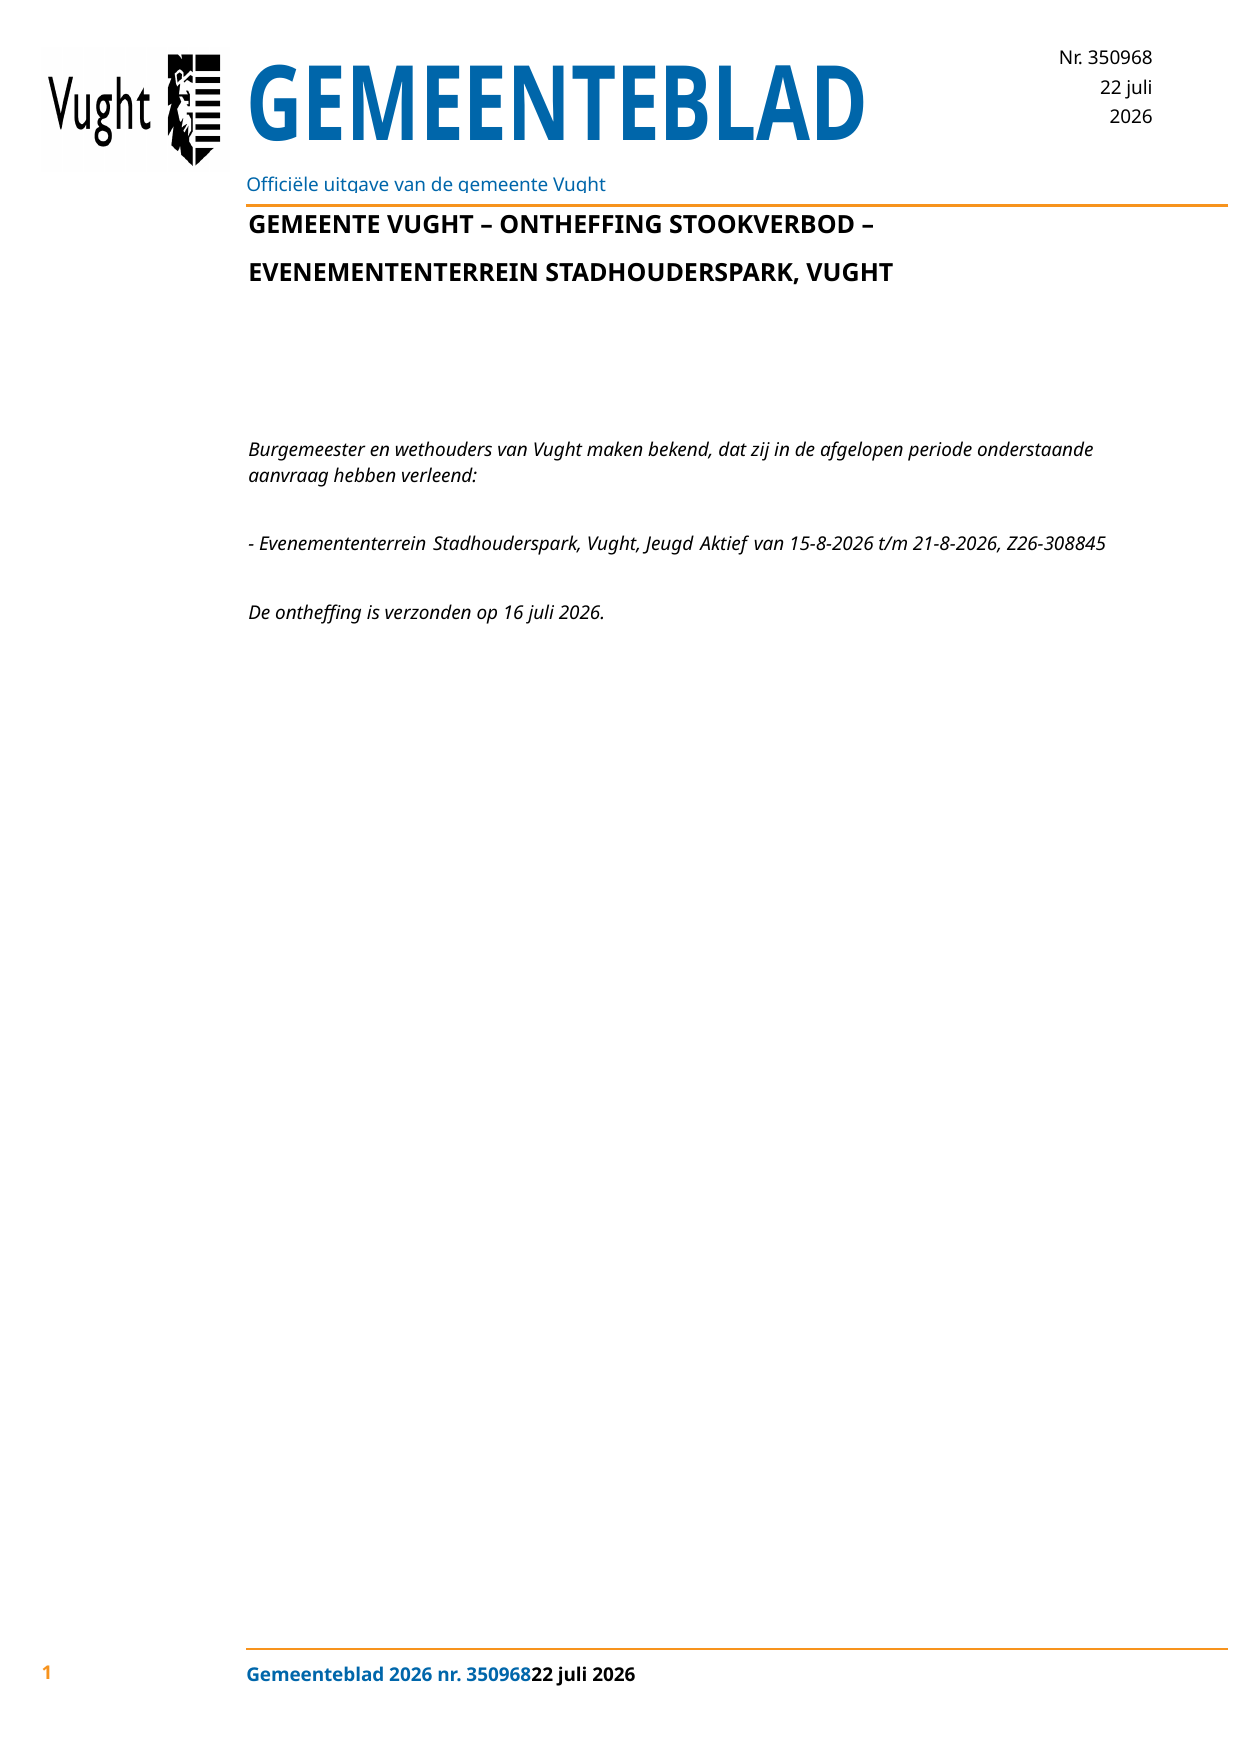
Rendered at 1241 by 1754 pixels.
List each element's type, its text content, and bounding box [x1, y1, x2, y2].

text De ontheffing is verzonden op 16 juli 2026. [248, 599, 1152, 625]
text Burgemeester en wethouders van Vught maken bekend, dat zij in de afgelopen periode onderstaande aanvraag hebben verleend: [248, 436, 1152, 487]
text - Evenemententerrein Stadhouderspark, Vught, Jeugd Aktief van 15-8-2026 t/m 21-8-2026, Z26-308845 [248, 531, 1152, 556]
text GEMEENTE VUGHT – ONTHEFFING STOOKVERBOD – EVENEMENTENTERREIN STADHOUDERSPARK, VUGHT [248, 207, 1152, 288]
picture [41, 47, 231, 172]
